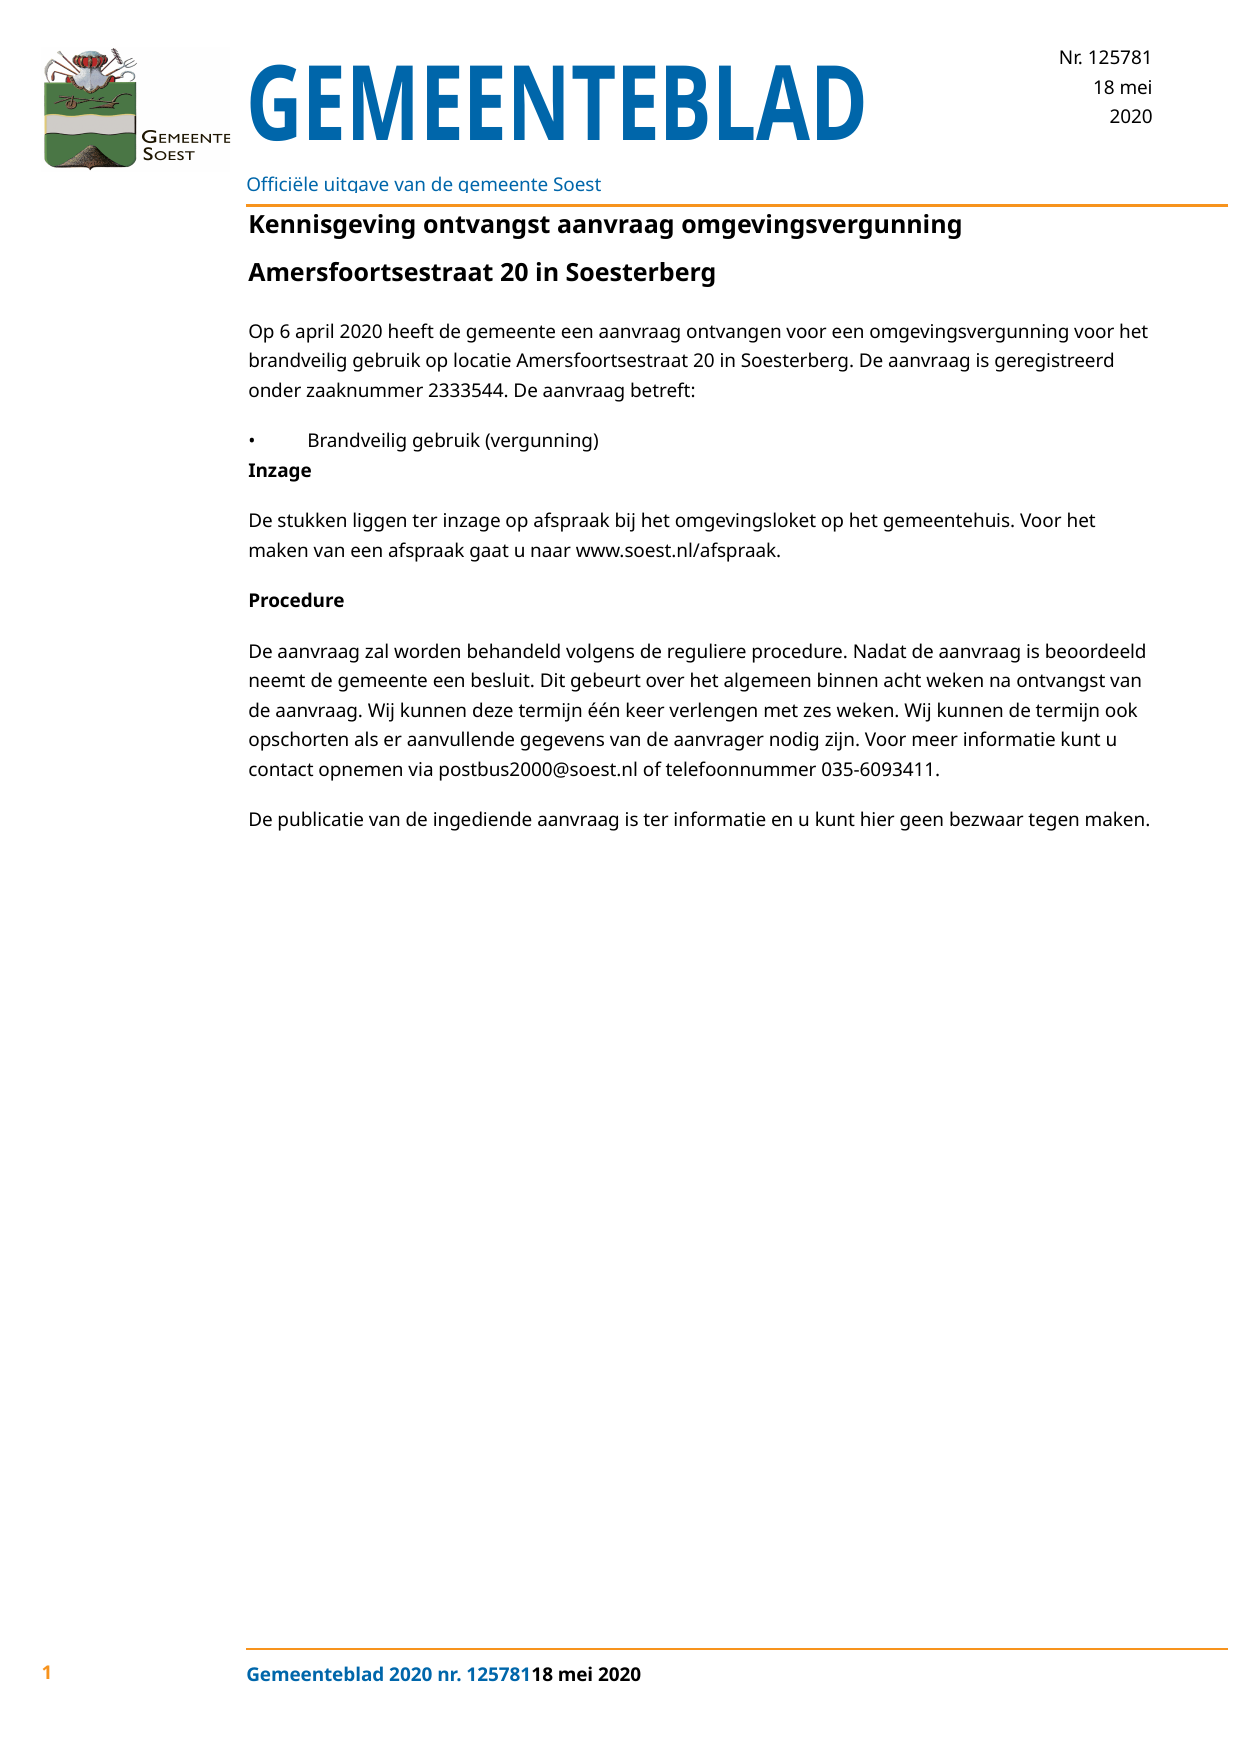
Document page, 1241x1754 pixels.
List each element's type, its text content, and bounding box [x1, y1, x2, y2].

text Op 6 april 2020 heeft de gemeente een aanvraag ontvangen voor een omgevingsvergunning voor het brandveilig gebruik op locatie Amersfoortsestraat 20 in Soesterberg. De aanvraag is geregistreerd onder zaaknummer 2333544. De aanvraag betreft: [248, 318, 1152, 403]
text De stukken liggen ter inzage op afspraak bij het omgevingsloket op het gemeentehuis. Voor het maken van een afspraak gaat u naar www.soest.nl/afspraak. [248, 507, 1152, 563]
text Inzage [248, 457, 1152, 483]
text Kennisgeving ontvangst aanvraag omgevingsvergunning Amersfoortsestraat 20 in Soesterberg [248, 207, 1152, 288]
picture [41, 47, 231, 172]
text De aanvraag zal worden behandeld volgens de reguliere procedure. Nadat de aanvraag is beoordeeld neemt de gemeente een besluit. Dit gebeurt over het algemeen binnen acht weken na ontvangst van de aanvraag. Wij kunnen deze termijn één keer verlengen met zes weken. Wij kunnen de termijn ook opschorten als er aanvullende gegevens van de aanvrager nodig zijn. Voor meer informatie kunt u contact opnemen via postbus2000@soest.nl of telefoonnummer 035-6093411. [248, 638, 1152, 782]
list Brandveilig gebruik (vergunning) [248, 427, 1152, 453]
text Procedure [248, 587, 1152, 613]
text De publicatie van de ingediende aanvraag is ter informatie en u kunt hier geen bezwaar tegen maken. [248, 807, 1152, 832]
